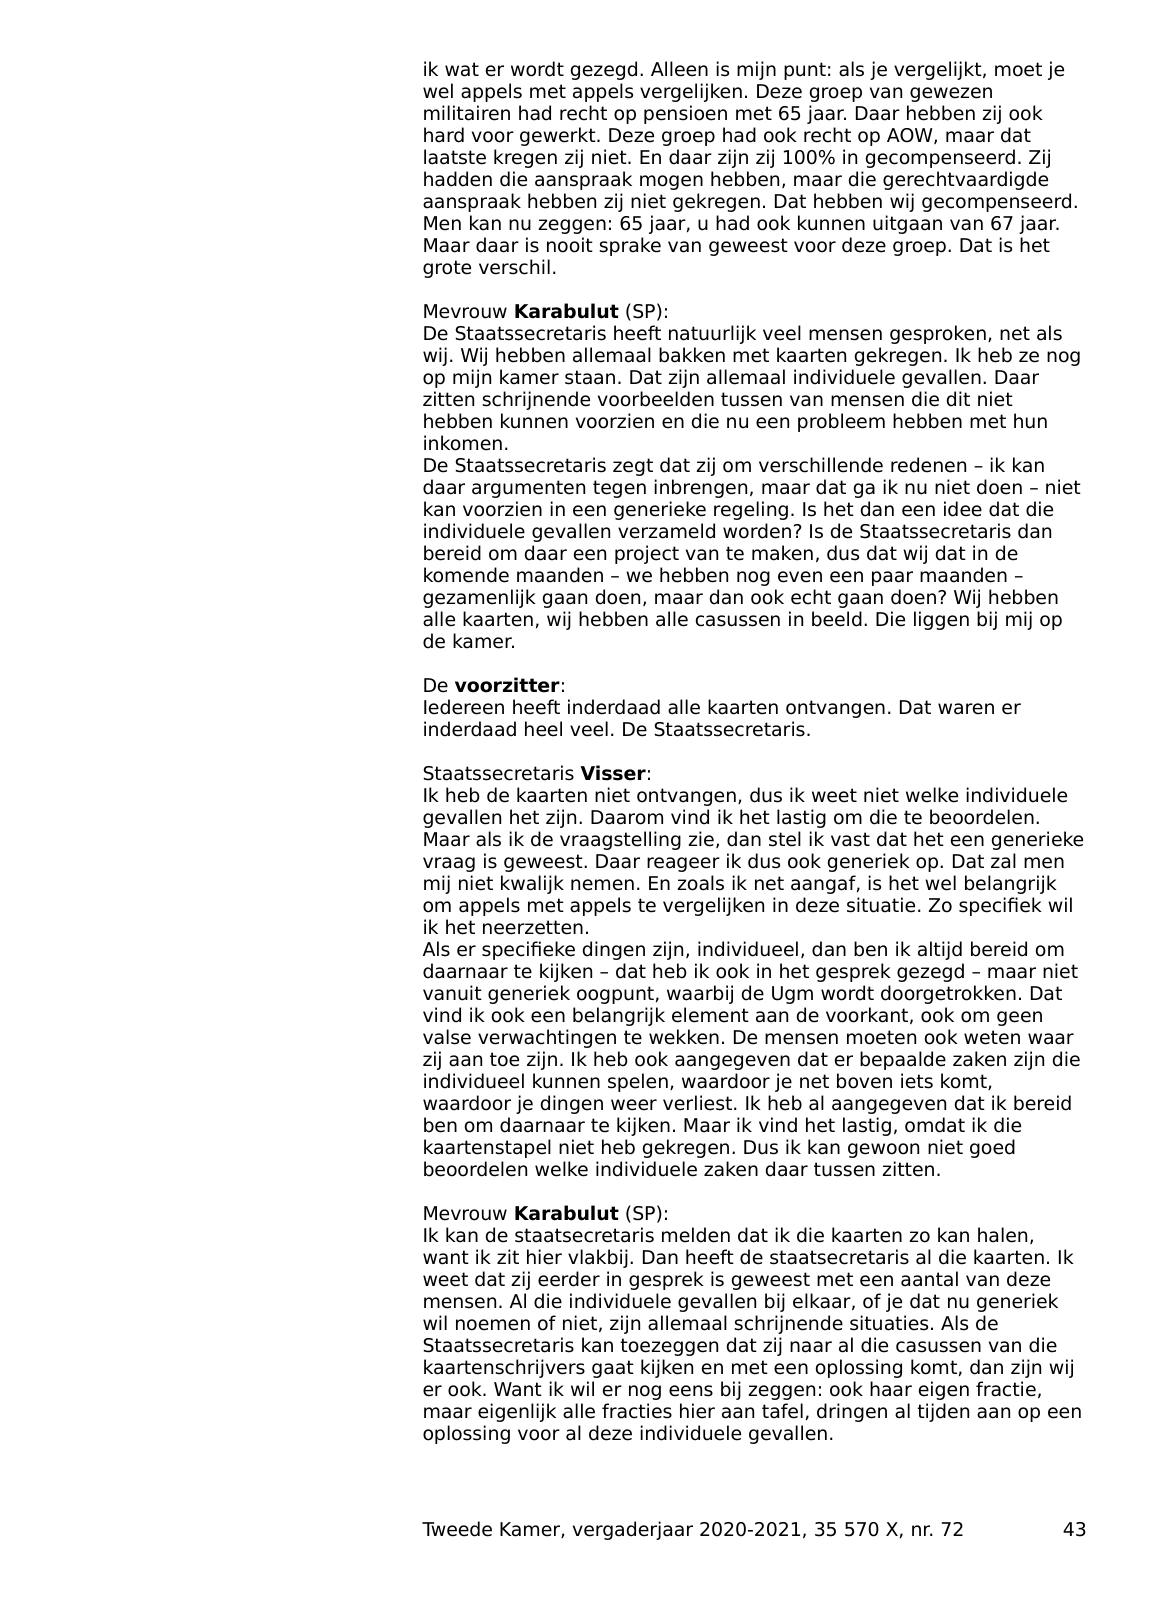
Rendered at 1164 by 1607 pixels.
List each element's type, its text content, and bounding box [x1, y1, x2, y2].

text Ik heb de kaarten niet ontvangen, dus ik weet niet welke individuele gevallen het zijn. Daarom vind ik het lastig om die te beoordelen. Maar als ik de vraagstelling zie, dan stel ik vast dat het een generieke vraag is geweest. Daar reageer ik dus ook generiek op. Dat zal men mij niet kwalijk nemen. En zoals ik net aangaf, is het wel belangrijk om appels met appels te vergelijken in deze situatie. Zo specifiek wil ik het neerzetten. [422, 785, 1087, 939]
text De voorzitter: [422, 675, 1087, 697]
text Mevrouw Karabulut (SP): [422, 301, 1087, 323]
text Als er specifieke dingen zijn, individueel, dan ben ik altijd bereid om daarnaar te kijken – dat heb ik ook in het gesprek gezegd – maar niet vanuit generiek oogpunt, waarbij de Ugm wordt doorgetrokken. Dat vind ik ook een belangrijk element aan de voorkant, ook om geen valse verwachtingen te wekken. De mensen moeten ook weten waar zij aan toe zijn. Ik heb ook aangegeven dat er bepaalde zaken zijn die individueel kunnen spelen, waardoor je net boven iets komt, waardoor je dingen weer verliest. Ik heb al aangegeven dat ik bereid ben om daarnaar te kijken. Maar ik vind het lastig, omdat ik die kaartenstapel niet heb gekregen. Dus ik kan gewoon niet goed beoordelen welke individuele zaken daar tussen zitten. [422, 939, 1087, 1181]
text Staatssecretaris Visser: [422, 763, 1087, 785]
text ik wat er wordt gezegd. Alleen is mijn punt: als je vergelijkt, moet je wel appels met appels vergelijken. Deze groep van gewezen militairen had recht op pensioen met 65 jaar. Daar hebben zij ook hard voor gewerkt. Deze groep had ook recht op AOW, maar dat laatste kregen zij niet. En daar zijn zij 100% in gecompenseerd. Zij hadden die aanspraak mogen hebben, maar die gerechtvaardigde aanspraak hebben zij niet gekregen. Dat hebben wij gecompenseerd. Men kan nu zeggen: 65 jaar, u had ook kunnen uitgaan van 67 jaar. Maar daar is nooit sprake van geweest voor deze groep. Dat is het grote verschil. [422, 59, 1087, 279]
text Iedereen heeft inderdaad alle kaarten ontvangen. Dat waren er inderdaad heel veel. De Staatssecretaris. [422, 697, 1087, 741]
text Mevrouw Karabulut (SP): [422, 1203, 1087, 1225]
text Ik kan de staatsecretaris melden dat ik die kaarten zo kan halen, want ik zit hier vlakbij. Dan heeft de staatsecretaris al die kaarten. Ik weet dat zij eerder in gesprek is geweest met een aantal van deze mensen. Al die individuele gevallen bij elkaar, of je dat nu generiek wil noemen of niet, zijn allemaal schrijnende situaties. Als de Staatssecretaris kan toezeggen dat zij naar al die casussen van die kaartenschrijvers gaat kijken en met een oplossing komt, dan zijn wij er ook. Want ik wil er nog eens bij zeggen: ook haar eigen fractie, maar eigenlijk alle fracties hier aan tafel, dringen al tijden aan op een oplossing voor al deze individuele gevallen. [422, 1225, 1087, 1444]
text De Staatssecretaris heeft natuurlijk veel mensen gesproken, net als wij. Wij hebben allemaal bakken met kaarten gekregen. Ik heb ze nog op mijn kamer staan. Dat zijn allemaal individuele gevallen. Daar zitten schrijnende voorbeelden tussen van mensen die dit niet hebben kunnen voorzien en die nu een probleem hebben met hun inkomen. [422, 323, 1087, 455]
text De Staatssecretaris zegt dat zij om verschillende redenen – ik kan daar argumenten tegen inbrengen, maar dat ga ik nu niet doen – niet kan voorzien in een generieke regeling. Is het dan een idee dat die individuele gevallen verzameld worden? Is de Staatssecretaris dan bereid om daar een project van te maken, dus dat wij dat in de komende maanden – we hebben nog even een paar maanden – gezamenlijk gaan doen, maar dan ook echt gaan doen? Wij hebben alle kaarten, wij hebben alle casussen in beeld. Die liggen bij mij op de kamer. [422, 455, 1087, 653]
